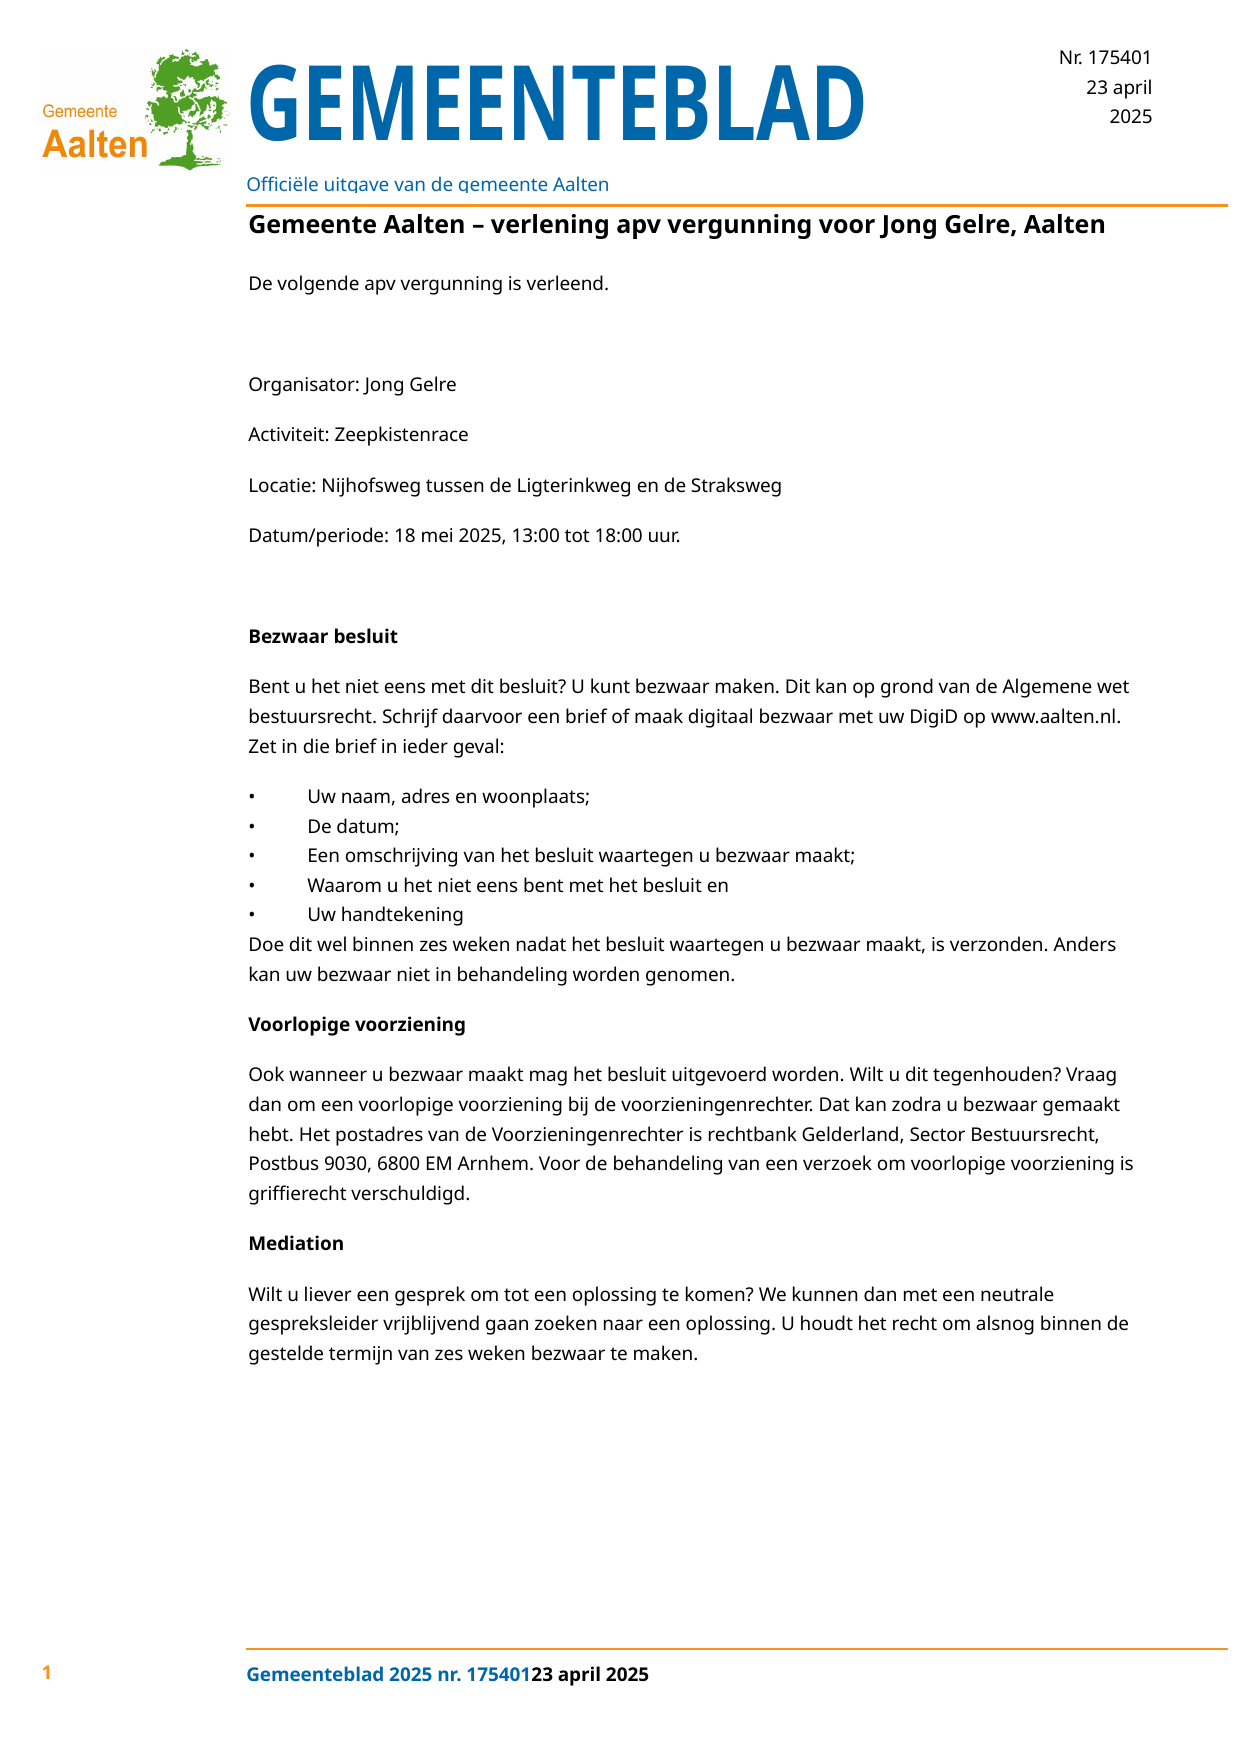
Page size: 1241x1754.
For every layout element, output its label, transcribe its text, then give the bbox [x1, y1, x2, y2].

text Voorlopige voorziening [248, 1011, 1152, 1037]
text De volgende apv vergunning is verleend. [248, 270, 1152, 296]
text Ook wanneer u bezwaar maakt mag het besluit uitgevoerd worden. Wilt u dit tegenhouden? Vraag dan om een voorlopige voorziening bij de voorzieningenrechter. Dat kan zodra u bezwaar gemaakt hebt. Het postadres van de Voorzieningenrechter is rechtbank Gelderland, Sector Bestuursrecht, Postbus 9030, 6800 EM Arnhem. Voor de behandeling van een verzoek om voorlopige voorziening is griffierecht verschuldigd. [248, 1062, 1152, 1206]
list De datum; [248, 813, 1152, 838]
text Mediation [248, 1230, 1152, 1256]
text Bezwaar besluit [248, 623, 1152, 649]
text Datum/periode: 18 mei 2025, 13:00 tot 18:00 uur. [248, 522, 1152, 548]
picture [41, 47, 231, 172]
text Wilt u liever een gesprek om tot een oplossing te komen? We kunnen dan met een neutrale gespreksleider vrijblijvend gaan zoeken naar een oplossing. U houdt het recht om alsnog binnen de gestelde termijn van zes weken bezwaar te maken. [248, 1281, 1152, 1366]
list Uw naam, adres en woonplaats; [248, 783, 1152, 809]
text Locatie: Nijhofsweg tussen de Ligterinkweg en de Straksweg [248, 472, 1152, 498]
text Organisator: Jong Gelre [248, 371, 1152, 397]
list Uw handtekening [248, 902, 1152, 927]
list Een omschrijving van het besluit waartegen u bezwaar maakt; [248, 842, 1152, 868]
text Bent u het niet eens met dit besluit? U kunt bezwaar maken. Dit kan op grond van de Algemene wet bestuursrecht. Schrijf daarvoor een brief of maak digitaal bezwaar met uw DigiD op www.aalten.nl. Zet in die brief in ieder geval: [248, 674, 1152, 758]
text Gemeente Aalten – verlening apv vergunning voor Jong Gelre, Aalten [248, 207, 1152, 241]
text Activiteit: Zeepkistenrace [248, 422, 1152, 447]
text Doe dit wel binnen zes weken nadat het besluit waartegen u bezwaar maakt, is verzonden. Anders kan uw bezwaar niet in behandeling worden genomen. [248, 931, 1152, 986]
list Waarom u het niet eens bent met het besluit en [248, 872, 1152, 898]
